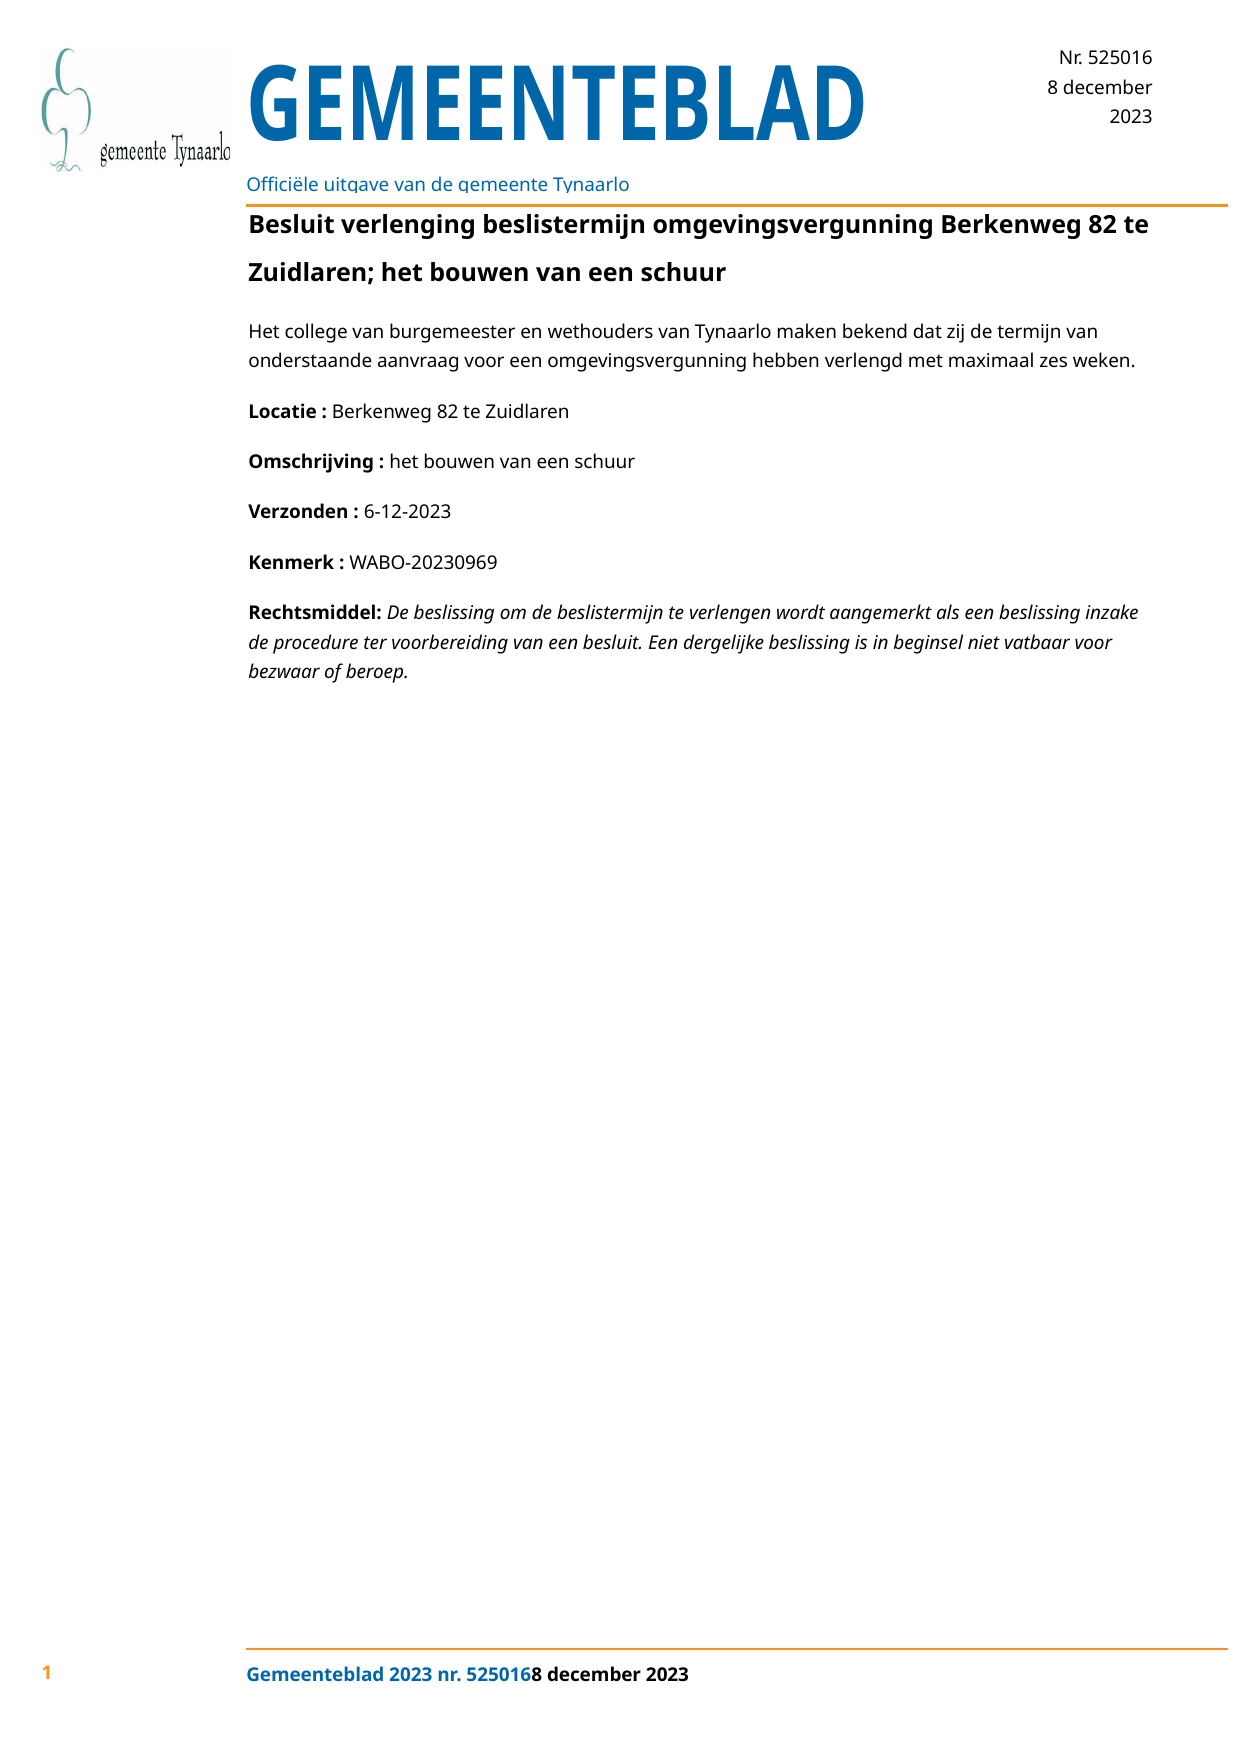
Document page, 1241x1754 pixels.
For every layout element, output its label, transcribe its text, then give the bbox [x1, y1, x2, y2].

text Locatie : Berkenweg 82 te Zuidlaren [248, 398, 1152, 424]
text Kenmerk : WABO-20230969 [248, 549, 1152, 575]
picture [41, 47, 231, 172]
text Besluit verlenging beslistermijn omgevingsvergunning Berkenweg 82 te Zuidlaren; het bouwen van een schuur [248, 207, 1152, 288]
text Verzonden : 6-12-2023 [248, 499, 1152, 524]
text Rechtsmiddel: De beslissing om de beslistermijn te verlengen wordt aangemerkt als een beslissing inzake de procedure ter voorbereiding van een besluit. Een dergelijke beslissing is in beginsel niet vatbaar voor bezwaar of beroep. [248, 599, 1152, 684]
text Omschrijving : het bouwen van een schuur [248, 448, 1152, 474]
text Het college van burgemeester en wethouders van Tynaarlo maken bekend dat zij de termijn van onderstaande aanvraag voor een omgevingsvergunning hebben verlengd met maximaal zes weken. [248, 318, 1152, 373]
